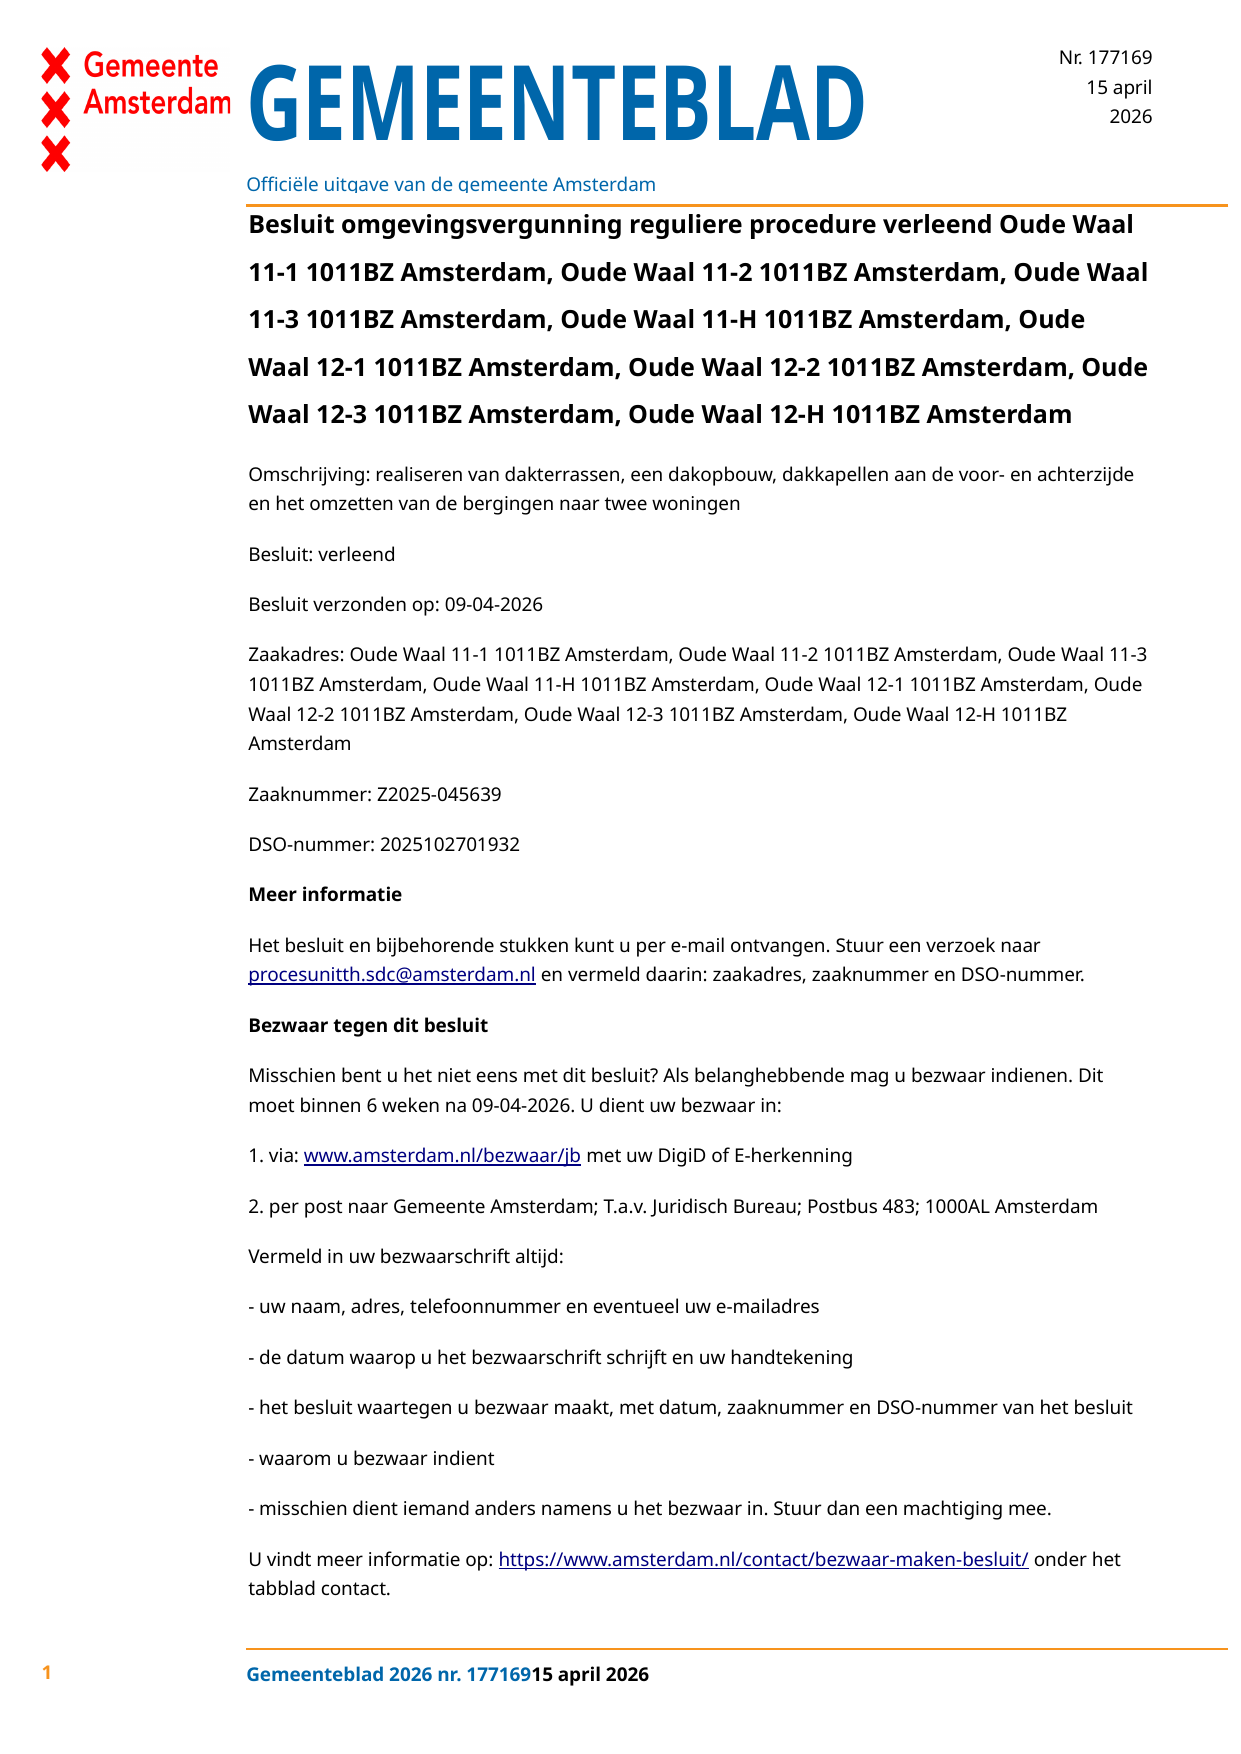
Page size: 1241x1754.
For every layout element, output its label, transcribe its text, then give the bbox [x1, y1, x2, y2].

text Vermeld in uw bezwaarschrift altijd: [248, 1243, 1152, 1269]
text U vindt meer informatie op: https://www.amsterdam.nl/contact/bezwaar-maken-besluit/ onder het tabblad contact. [248, 1546, 1152, 1601]
text - het besluit waartegen u bezwaar maakt, met datum, zaaknummer en DSO-nummer van het besluit [248, 1394, 1152, 1420]
text - de datum waarop u het bezwaarschrift schrijft en uw handtekening [248, 1344, 1152, 1370]
text - waarom u bezwaar indient [248, 1445, 1152, 1471]
text - misschien dient iemand anders namens u het bezwaar in. Stuur dan een machtiging mee. [248, 1495, 1152, 1521]
text Zaaknummer: Z2025-045639 [248, 781, 1152, 806]
text 1. via: www.amsterdam.nl/bezwaar/jb met uw DigiD of E-herkenning [248, 1142, 1152, 1168]
text Bezwaar tegen dit besluit [248, 1012, 1152, 1038]
picture [41, 47, 231, 172]
text DSO-nummer: 2025102701932 [248, 831, 1152, 857]
text Besluit omgevingsvergunning reguliere procedure verleend Oude Waal 11-1 1011BZ Amsterdam, Oude Waal 11-2 1011BZ Amsterdam, Oude Waal 11-3 1011BZ Amsterdam, Oude Waal 11-H 1011BZ Amsterdam, Oude Waal 12-1 1011BZ Amsterdam, Oude Waal 12-2 1011BZ Amsterdam, Oude Waal 12-3 1011BZ Amsterdam, Oude Waal 12-H 1011BZ Amsterdam [248, 207, 1152, 431]
text - uw naam, adres, telefoonnummer en eventueel uw e-mailadres [248, 1294, 1152, 1319]
text Het besluit en bijbehorende stukken kunt u per e-mail ontvangen. Stuur een verzoek naar procesunitth.sdc@amsterdam.nl en vermeld daarin: zaakadres, zaaknummer en DSO-nummer. [248, 932, 1152, 987]
text Meer informatie [248, 882, 1152, 907]
text Besluit verzonden op: 09-04-2026 [248, 591, 1152, 617]
text Zaakadres: Oude Waal 11-1 1011BZ Amsterdam, Oude Waal 11-2 1011BZ Amsterdam, Oude Waal 11-3 1011BZ Amsterdam, Oude Waal 11-H 1011BZ Amsterdam, Oude Waal 12-1 1011BZ Amsterdam, Oude Waal 12-2 1011BZ Amsterdam, Oude Waal 12-3 1011BZ Amsterdam, Oude Waal 12-H 1011BZ Amsterdam [248, 642, 1152, 756]
text Omschrijving: realiseren van dakterrassen, een dakopbouw, dakkapellen aan de voor- en achterzijde en het omzetten van de bergingen naar twee woningen [248, 461, 1152, 516]
text 2. per post naar Gemeente Amsterdam; T.a.v. Juridisch Bureau; Postbus 483; 1000AL Amsterdam [248, 1193, 1152, 1218]
text Misschien bent u het niet eens met dit besluit? Als belanghebbende mag u bezwaar indienen. Dit moet binnen 6 weken na 09-04-2026. U dient uw bezwaar in: [248, 1062, 1152, 1118]
text Besluit: verleend [248, 541, 1152, 566]
